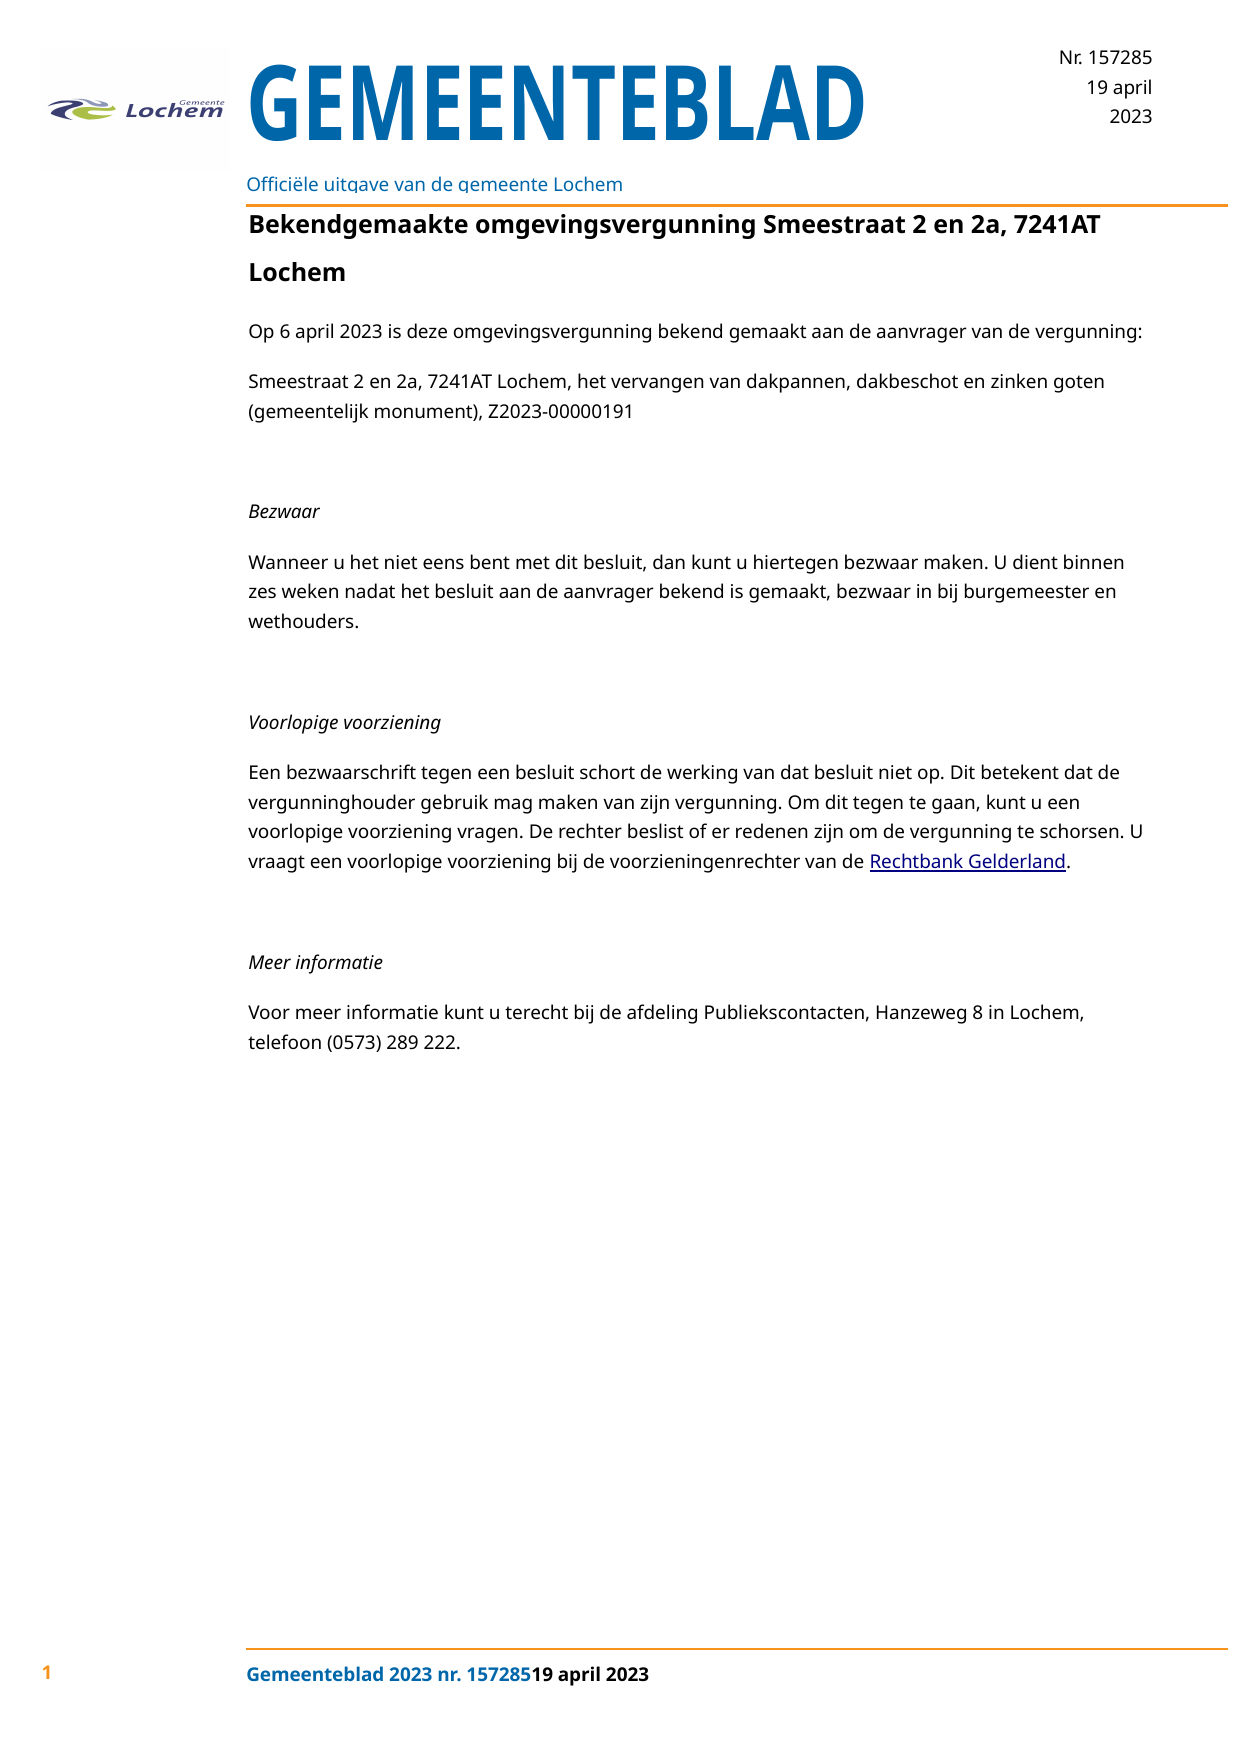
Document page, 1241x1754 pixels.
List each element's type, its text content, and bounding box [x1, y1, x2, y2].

picture [41, 47, 231, 172]
text Voorlopige voorziening [248, 709, 1152, 735]
text Bezwaar [248, 499, 1152, 524]
text Wanneer u het niet eens bent met dit besluit, dan kunt u hiertegen bezwaar maken. U dient binnen zes weken nadat het besluit aan de aanvrager bekend is gemaakt, bezwaar in bij burgemeester en wethouders. [248, 549, 1152, 634]
text Een bezwaarschrift tegen een besluit schort de werking van dat besluit niet op. Dit betekent dat de vergunninghouder gebruik mag maken van zijn vergunning. Om dit tegen te gaan, kunt u een voorlopige voorziening vragen. De rechter beslist of er redenen zijn om de vergunning te schorsen. U vraagt een voorlopige voorziening bij de voorzieningenrechter van de Rechtbank Gelderland. [248, 759, 1152, 874]
text Op 6 april 2023 is deze omgevingsvergunning bekend gemaakt aan de aanvrager van de vergunning: [248, 318, 1152, 344]
text Smeestraat 2 en 2a, 7241AT Lochem, het vervangen van dakpannen, dakbeschot en zinken goten (gemeentelijk monument), Z2023-00000191 [248, 368, 1152, 424]
text Voor meer informatie kunt u terecht bij de afdeling Publiekscontacten, Hanzeweg 8 in Lochem, telefoon (0573) 289 222. [248, 999, 1152, 1055]
text Meer informatie [248, 949, 1152, 975]
text Bekendgemaakte omgevingsvergunning Smeestraat 2 en 2a, 7241AT Lochem [248, 207, 1152, 288]
